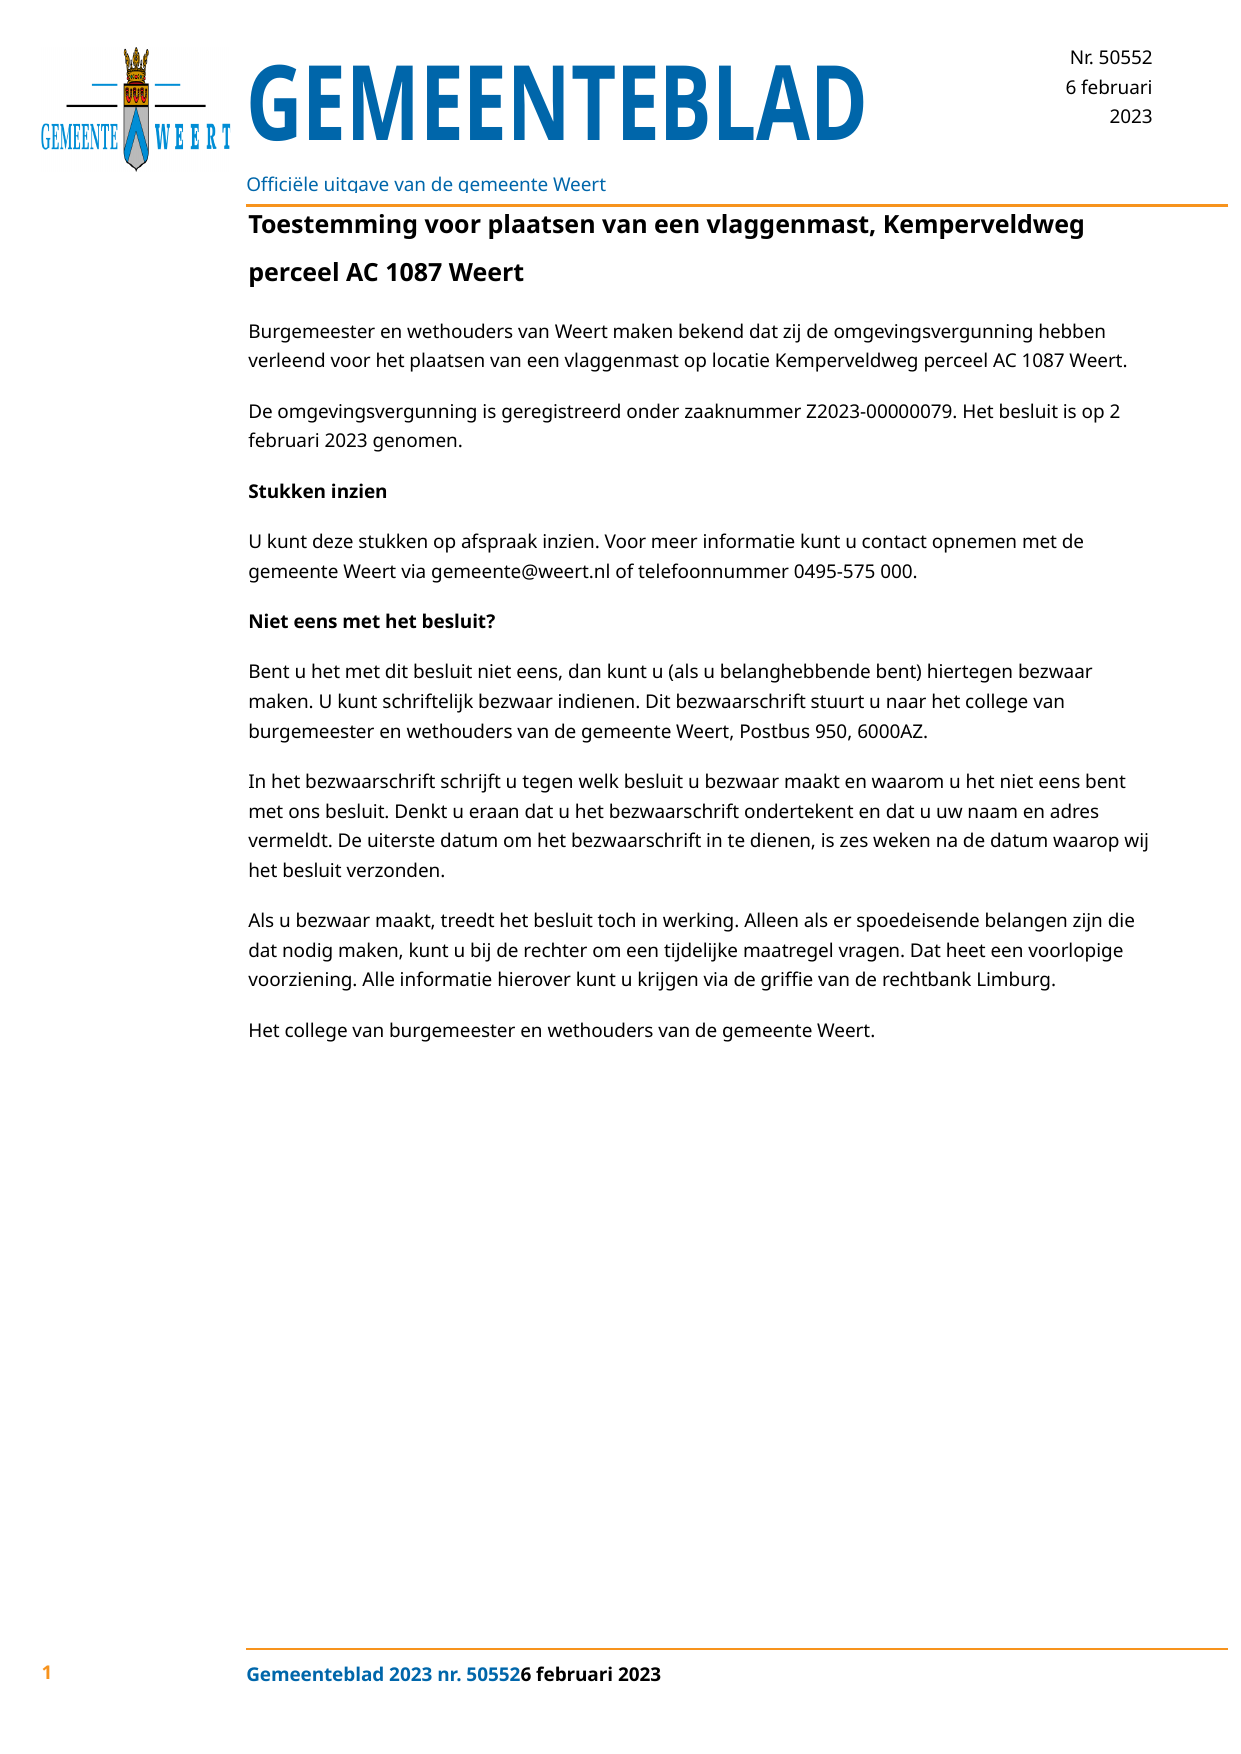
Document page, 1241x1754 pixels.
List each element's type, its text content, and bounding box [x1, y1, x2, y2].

text Bent u het met dit besluit niet eens, dan kunt u (als u belanghebbende bent) hiertegen bezwaar maken. U kunt schriftelijk bezwaar indienen. Dit bezwaarschrift stuurt u naar het college van burgemeester en wethouders van de gemeente Weert, Postbus 950, 6000AZ. [248, 659, 1152, 744]
text Het college van burgemeester en wethouders van de gemeente Weert. [248, 1017, 1152, 1043]
text Als u bezwaar maakt, treedt het besluit toch in werking. Alleen als er spoedeisende belangen zijn die dat nodig maken, kunt u bij de rechter om een tijdelijke maatregel vragen. Dat heet een voorlopige voorziening. Alle informatie hierover kunt u krijgen via de griffie van de rechtbank Limburg. [248, 907, 1152, 992]
text Stukken inzien [248, 478, 1152, 504]
text U kunt deze stukken op afspraak inzien. Voor meer informatie kunt u contact opnemen met de gemeente Weert via gemeente@weert.nl of telefoonnummer 0495-575 000. [248, 528, 1152, 584]
text Niet eens met het besluit? [248, 608, 1152, 634]
text De omgevingsvergunning is geregistreerd onder zaaknummer Z2023-00000079. Het besluit is op 2 februari 2023 genomen. [248, 398, 1152, 453]
text In het bezwaarschrift schrijft u tegen welk besluit u bezwaar maakt en waarom u het niet eens bent met ons besluit. Denkt u eraan dat u het bezwaarschrift ondertekent en dat u uw naam en adres vermeldt. De uiterste datum om het bezwaarschrift in te dienen, is zes weken na de datum waarop wij het besluit verzonden. [248, 768, 1152, 883]
picture [41, 47, 231, 172]
text Burgemeester en wethouders van Weert maken bekend dat zij de omgevingsvergunning hebben verleend voor het plaatsen van een vlaggenmast op locatie Kemperveldweg perceel AC 1087 Weert. [248, 318, 1152, 373]
text Toestemming voor plaatsen van een vlaggenmast, Kemperveldweg perceel AC 1087 Weert [248, 207, 1152, 288]
